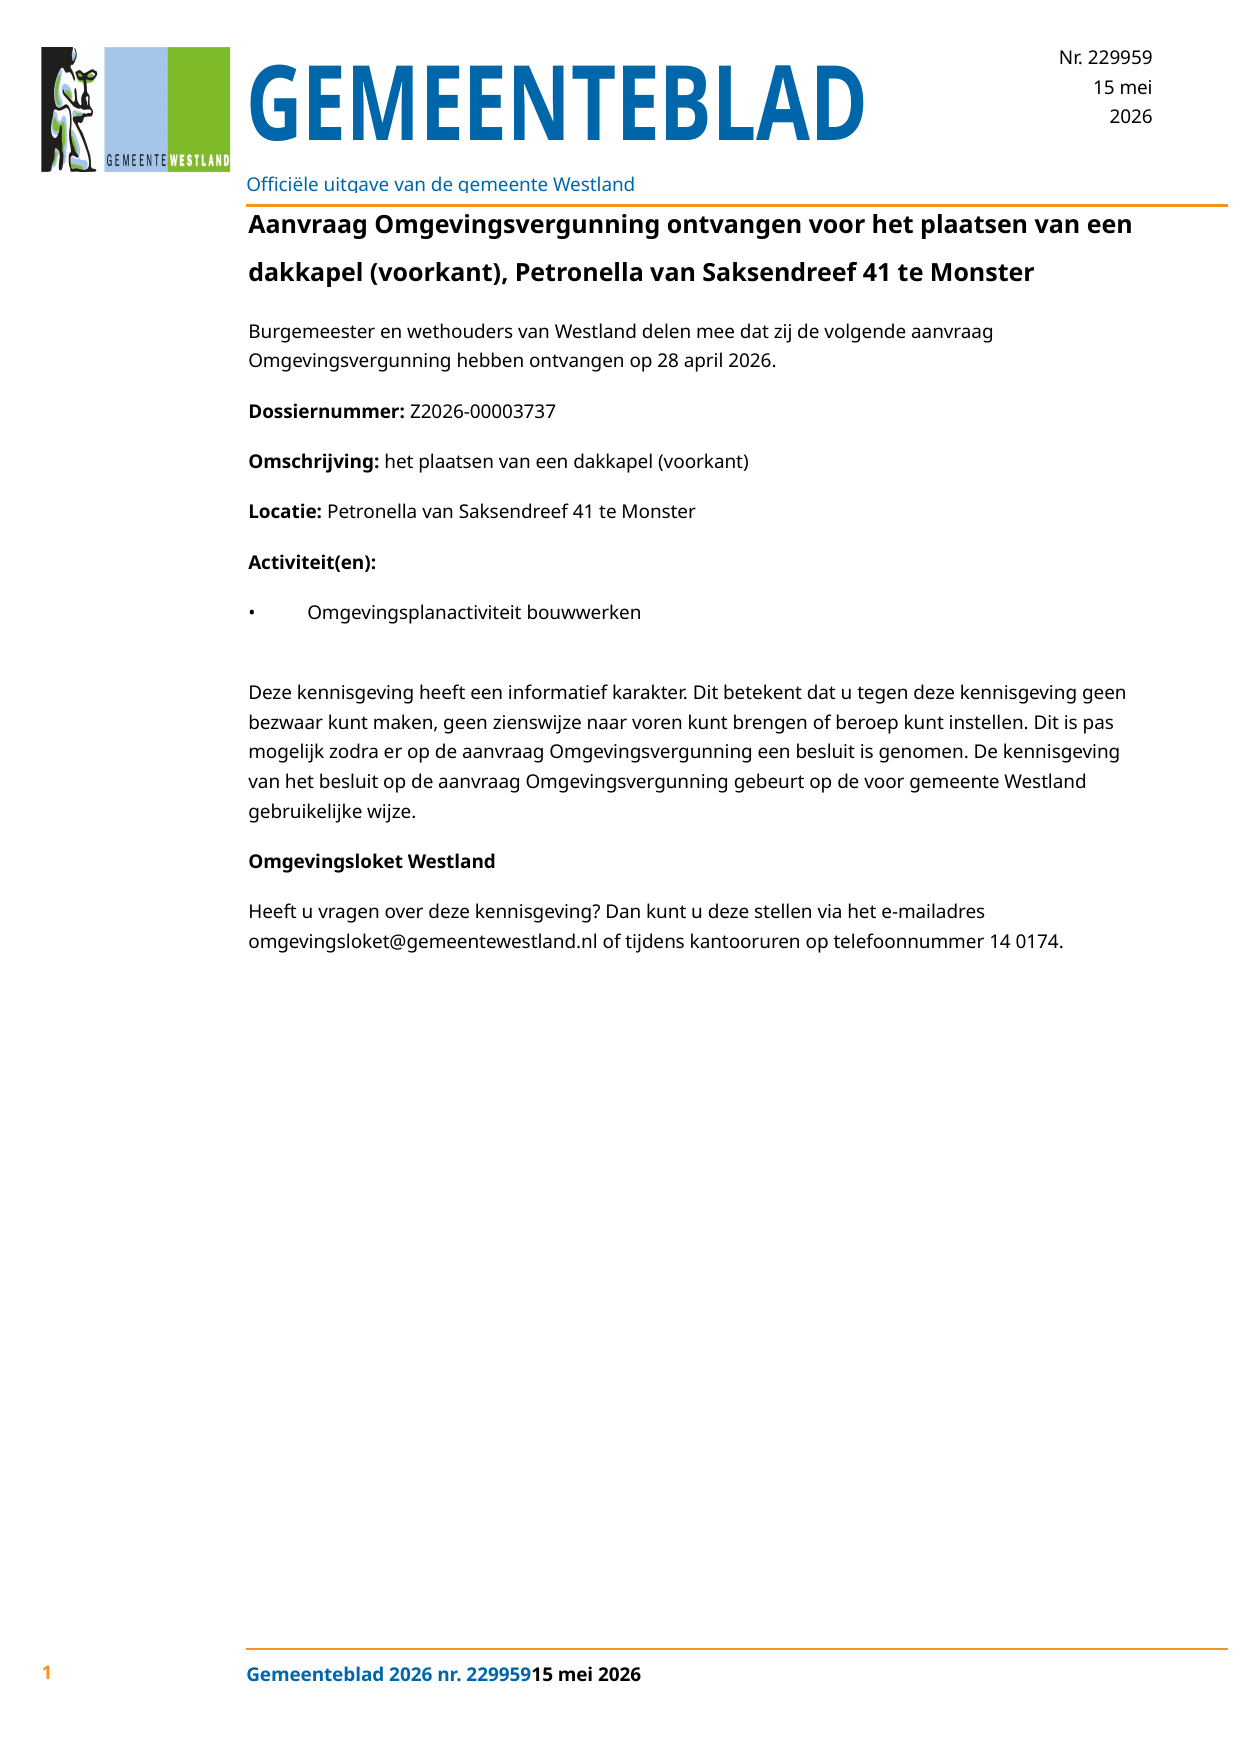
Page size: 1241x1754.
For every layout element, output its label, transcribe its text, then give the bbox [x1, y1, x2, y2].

text Heeft u vragen over deze kennisgeving? Dan kunt u deze stellen via het e-mailadres omgevingsloket@gemeentewestland.nl of tijdens kantooruren op telefoonnummer 14 0174. [248, 899, 1152, 954]
picture [41, 47, 231, 172]
text Dossiernummer: Z2026-00003737 [248, 398, 1152, 424]
text Omgevingsloket Westland [248, 848, 1152, 874]
list Omgevingsplanactiviteit bouwwerken [248, 599, 1152, 625]
text Activiteit(en): [248, 549, 1152, 575]
text Burgemeester en wethouders van Westland delen mee dat zij de volgende aanvraag Omgevingsvergunning hebben ontvangen op 28 april 2026. [248, 318, 1152, 373]
text Aanvraag Omgevingsvergunning ontvangen voor het plaatsen van een dakkapel (voorkant), Petronella van Saksendreef 41 te Monster [248, 207, 1152, 288]
text Omschrijving: het plaatsen van een dakkapel (voorkant) [248, 448, 1152, 474]
text Locatie: Petronella van Saksendreef 41 te Monster [248, 499, 1152, 524]
text Deze kennisgeving heeft een informatief karakter. Dit betekent dat u tegen deze kennisgeving geen bezwaar kunt maken, geen zienswijze naar voren kunt brengen of beroep kunt instellen. Dit is pas mogelijk zodra er op de aanvraag Omgevingsvergunning een besluit is genomen. De kennisgeving van het besluit op de aanvraag Omgevingsvergunning gebeurt op de voor gemeente Westland gebruikelijke wijze. [248, 679, 1152, 824]
